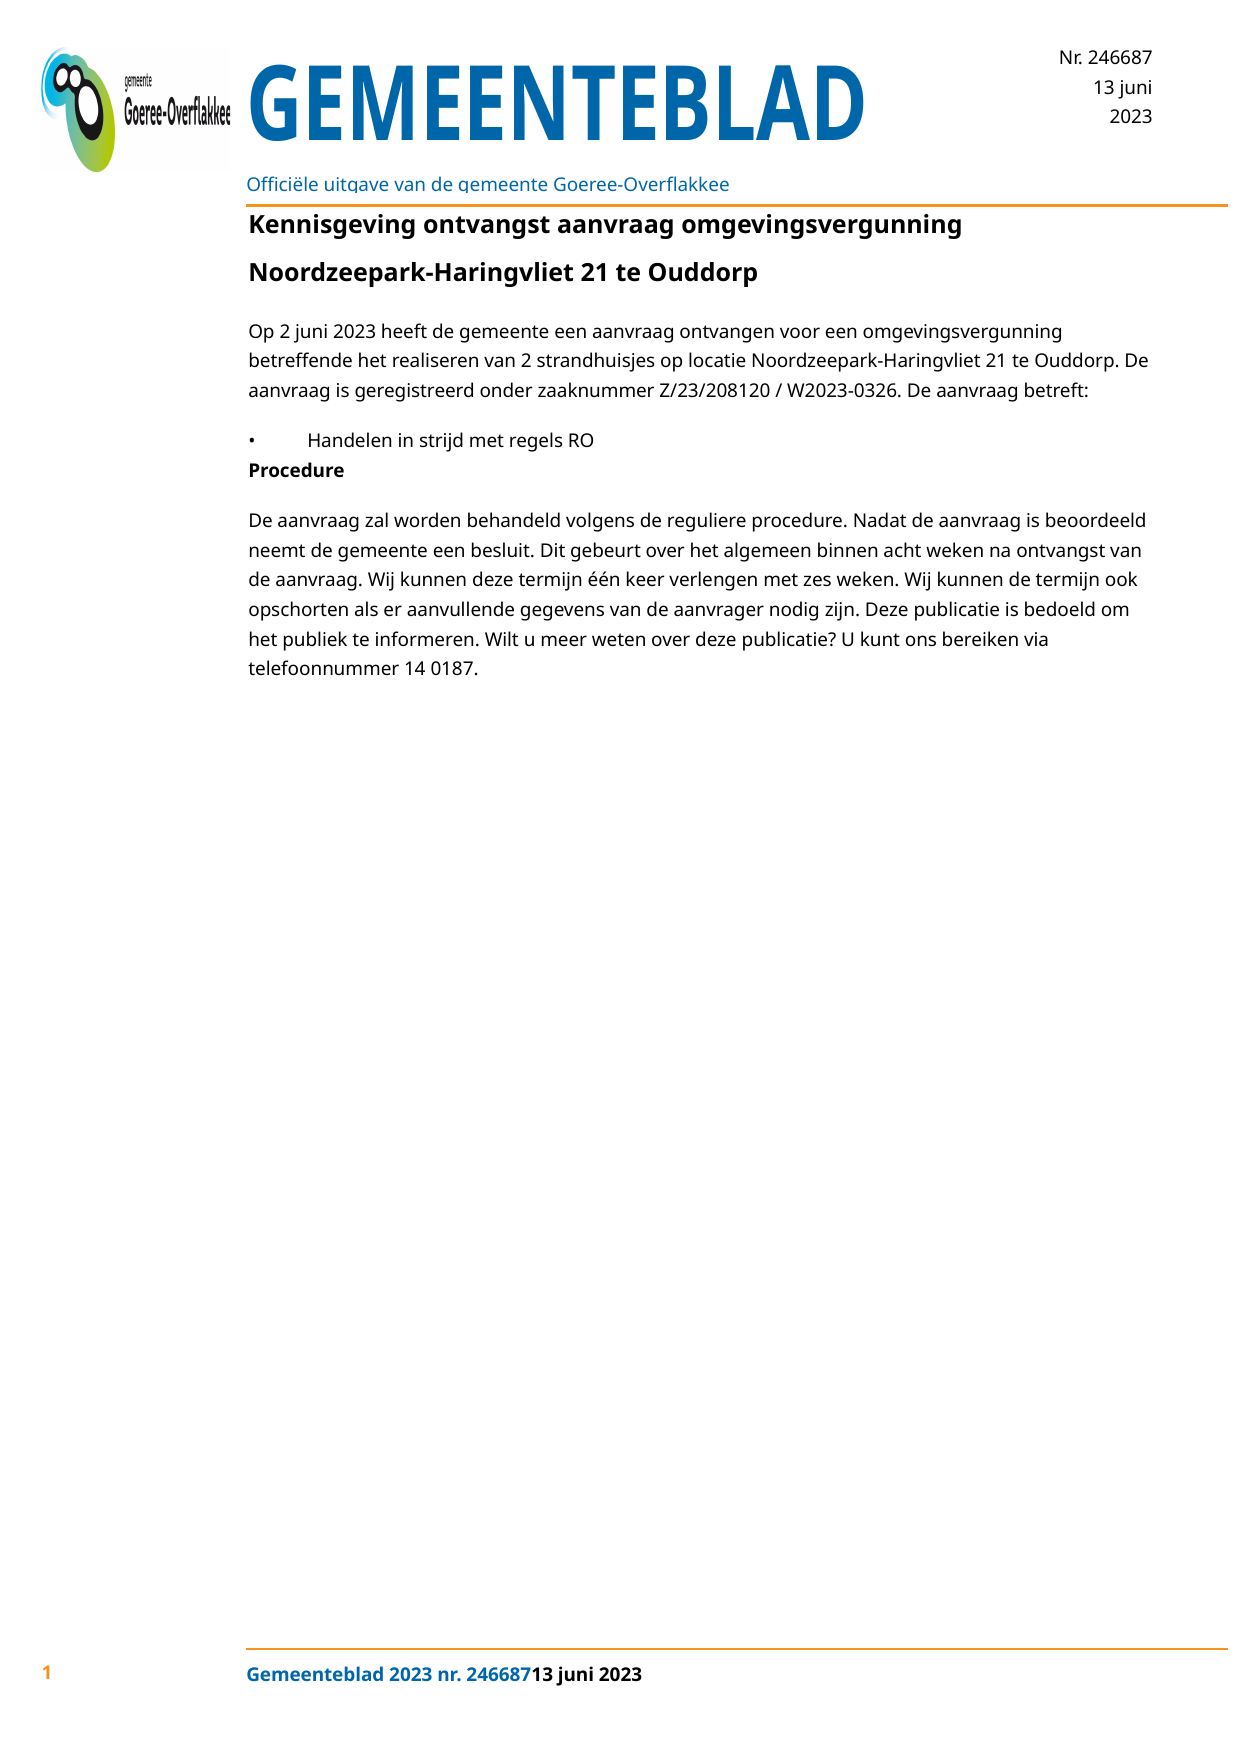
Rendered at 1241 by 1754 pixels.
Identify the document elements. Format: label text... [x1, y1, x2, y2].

text Kennisgeving ontvangst aanvraag omgevingsvergunning Noordzeepark-Haringvliet 21 te Ouddorp [248, 207, 1152, 288]
text Op 2 juni 2023 heeft de gemeente een aanvraag ontvangen voor een omgevingsvergunning betreffende het realiseren van 2 strandhuisjes op locatie Noordzeepark-Haringvliet 21 te Ouddorp. De aanvraag is geregistreerd onder zaaknummer Z/23/208120 / W2023-0326. De aanvraag betreft: [248, 318, 1152, 403]
list Handelen in strijd met regels RO [248, 427, 1152, 453]
text Procedure [248, 457, 1152, 483]
picture [41, 47, 231, 172]
text De aanvraag zal worden behandeld volgens de reguliere procedure. Nadat de aanvraag is beoordeeld neemt de gemeente een besluit. Dit gebeurt over het algemeen binnen acht weken na ontvangst van de aanvraag. Wij kunnen deze termijn één keer verlengen met zes weken. Wij kunnen de termijn ook opschorten als er aanvullende gegevens van de aanvrager nodig zijn. Deze publicatie is bedoeld om het publiek te informeren. Wilt u meer weten over deze publicatie? U kunt ons bereiken via telefoonnummer 14 0187. [248, 507, 1152, 681]
